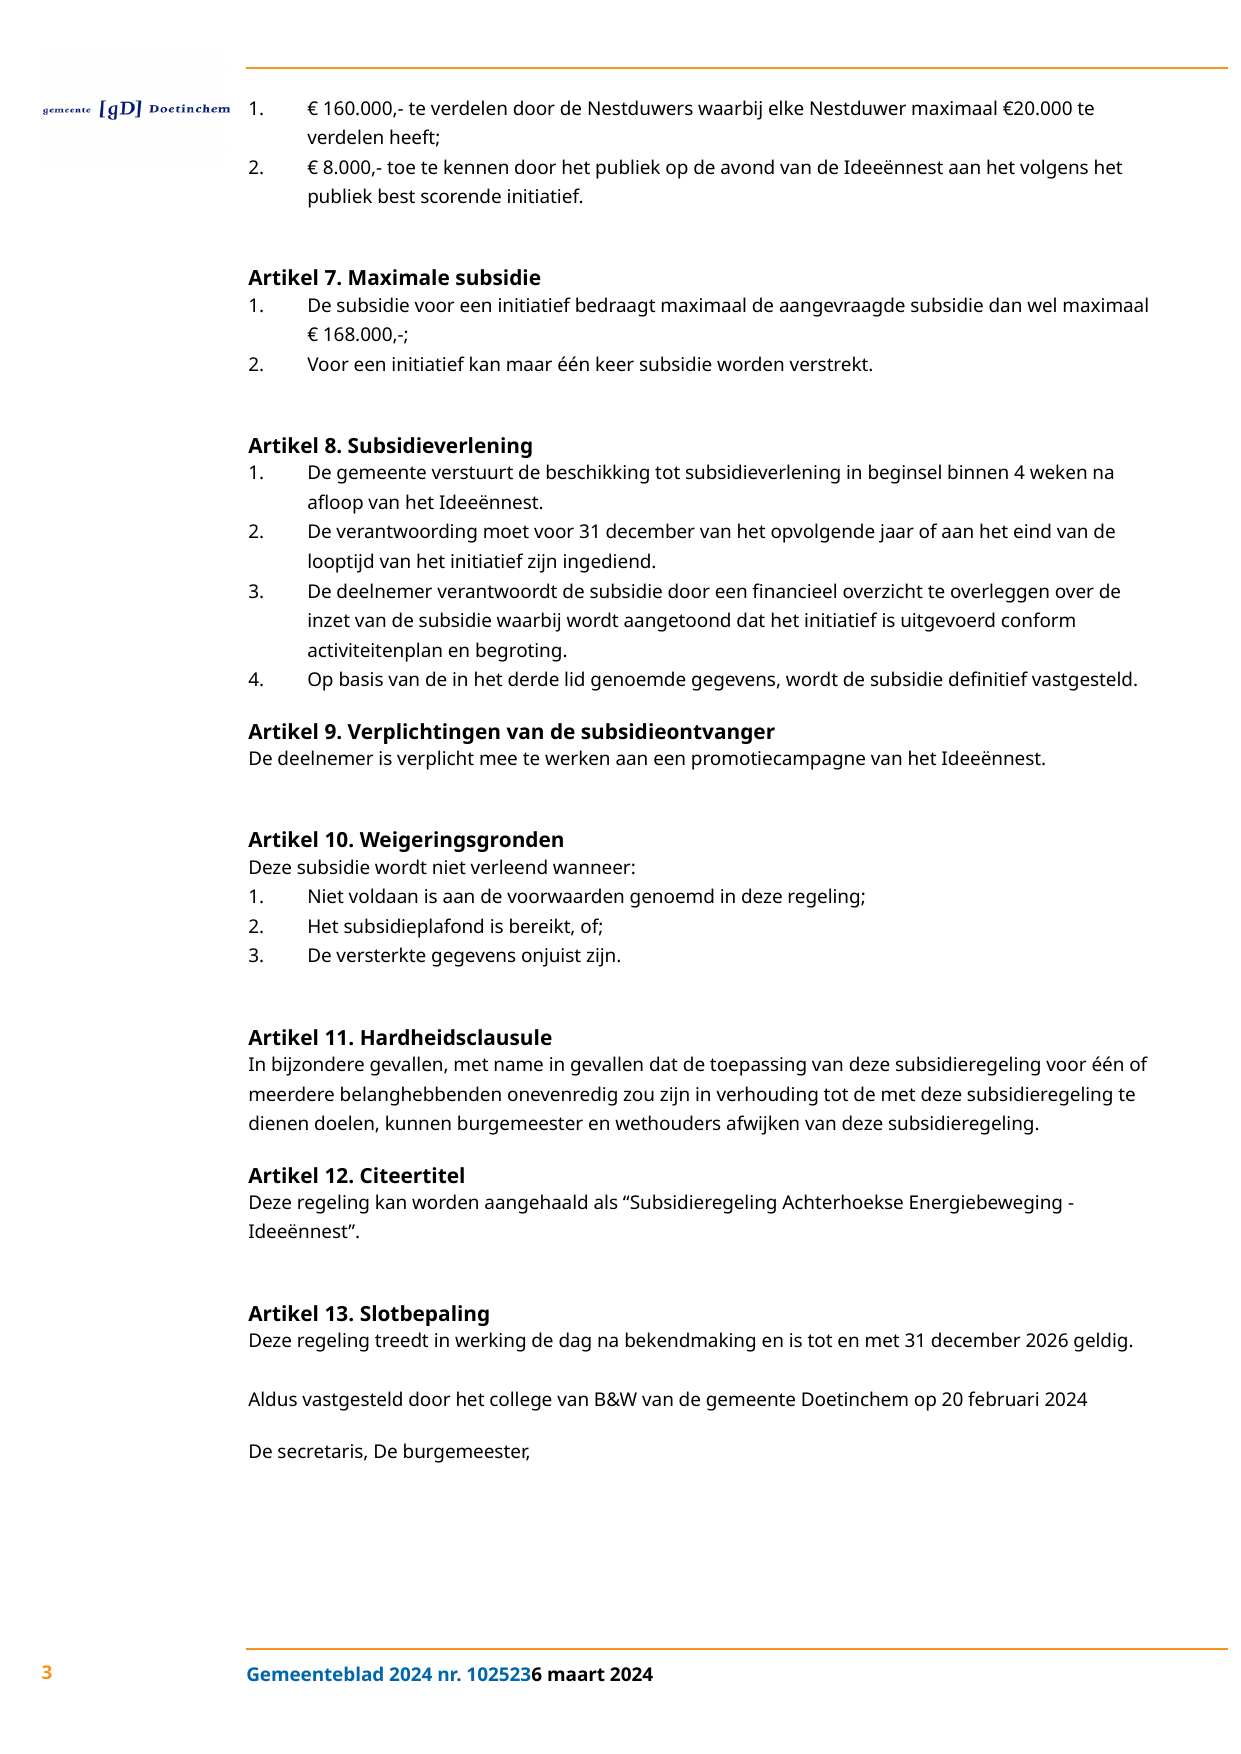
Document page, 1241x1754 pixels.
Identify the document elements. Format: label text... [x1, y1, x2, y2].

text Artikel 8. Subsidieverlening [248, 431, 1152, 459]
list De subsidie voor een initiatief bedraagt maximaal de aangevraagde subsidie dan wel maximaal € 168.000,-; [248, 292, 1152, 347]
list De gemeente verstuurt de beschikking tot subsidieverlening in beginsel binnen 4 weken na afloop van het Ideeënnest. [248, 459, 1152, 515]
text Aldus vastgesteld door het college van B&W van de gemeente Doetinchem op 20 februari 2024 [248, 1386, 1152, 1412]
text Artikel 7. Maximale subsidie [248, 263, 1152, 292]
list De verantwoording moet voor 31 december van het opvolgende jaar of aan het eind van de looptijd van het initiatief zijn ingediend. [248, 519, 1152, 574]
list Op basis van de in het derde lid genoemde gegevens, wordt de subsidie definitief vastgesteld. [248, 667, 1152, 692]
text Artikel 12. Citeertitel [248, 1161, 1152, 1189]
list Niet voldaan is aan de voorwaarden genoemd in deze regeling; [248, 883, 1152, 909]
text In bijzondere gevallen, met name in gevallen dat de toepassing van deze subsidieregeling voor één of meerdere belanghebbenden onevenredig zou zijn in verhouding tot de met deze subsidieregeling te dienen doelen, kunnen burgemeester en wethouders afwijken van deze subsidieregeling. [248, 1051, 1152, 1136]
list Het subsidieplafond is bereikt, of; [248, 913, 1152, 939]
text Deze regeling kan worden aangehaald als “Subsidieregeling Achterhoekse Energiebeweging - Ideeënnest”. [248, 1189, 1152, 1244]
text Deze subsidie wordt niet verleend wanneer: [248, 854, 1152, 880]
list € 8.000,- toe te kennen door het publiek op de avond van de Ideeënnest aan het volgens het publiek best scorende initiatief. [248, 154, 1152, 209]
text De deelnemer is verplicht mee te werken aan een promotiecampagne van het Ideeënnest. [248, 746, 1152, 771]
text Artikel 9. Verplichtingen van de subsidieontvanger [248, 717, 1152, 746]
text Artikel 13. Slotbepaling [248, 1299, 1152, 1327]
text Artikel 10. Weigeringsgronden [248, 826, 1152, 854]
list De deelnemer verantwoordt de subsidie door een financieel overzicht te overleggen over de inzet van de subsidie waarbij wordt aangetoond dat het initiatief is uitgevoerd conform activiteitenplan en begroting. [248, 578, 1152, 663]
text Deze regeling treedt in werking de dag na bekendmaking en is tot en met 31 december 2026 geldig. [248, 1327, 1152, 1353]
list € 160.000,- te verdelen door de Nestduwers waarbij elke Nestduwer maximaal €20.000 te verdelen heeft; [248, 95, 1152, 150]
list Voor een initiatief kan maar één keer subsidie worden verstrekt. [248, 351, 1152, 377]
list De versterkte gegevens onjuist zijn. [248, 943, 1152, 968]
text Artikel 11. Hardheidsclausule [248, 1023, 1152, 1051]
text De secretaris, De burgemeester, [248, 1438, 1152, 1463]
picture [41, 47, 231, 172]
